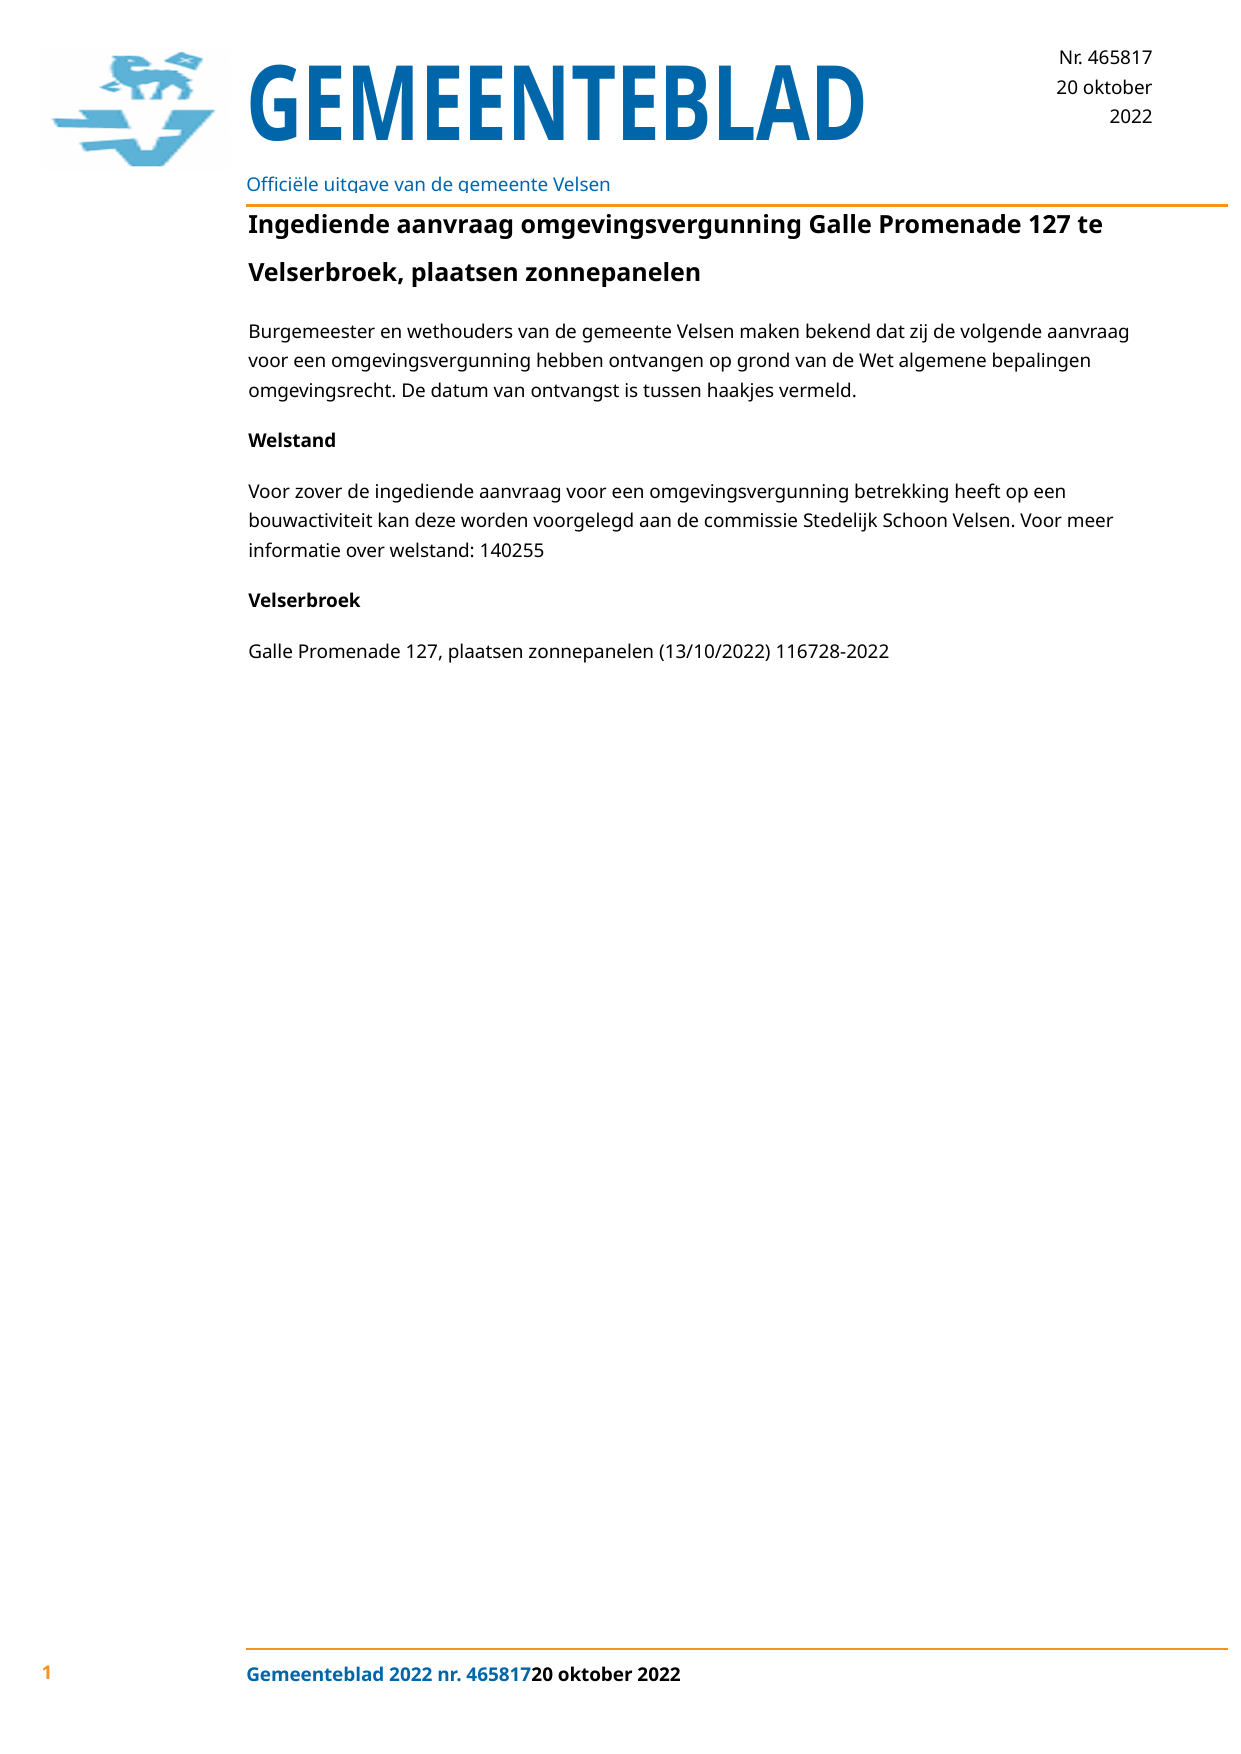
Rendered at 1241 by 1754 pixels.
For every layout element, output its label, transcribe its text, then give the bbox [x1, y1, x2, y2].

text Ingediende aanvraag omgevingsvergunning Galle Promenade 127 te Velserbroek, plaatsen zonnepanelen [248, 207, 1152, 288]
text Velserbroek [248, 587, 1152, 613]
text Galle Promenade 127, plaatsen zonnepanelen (13/10/2022) 116728-2022 [248, 638, 1152, 664]
text Voor zover de ingediende aanvraag voor een omgevingsvergunning betrekking heeft op een bouwactiviteit kan deze worden voorgelegd aan de commissie Stedelijk Schoon Velsen. Voor meer informatie over welstand: 140255 [248, 478, 1152, 563]
picture [41, 47, 231, 172]
text Welstand [248, 427, 1152, 453]
text Burgemeester en wethouders van de gemeente Velsen maken bekend dat zij de volgende aanvraag voor een omgevingsvergunning hebben ontvangen op grond van de Wet algemene bepalingen omgevingsrecht. De datum van ontvangst is tussen haakjes vermeld. [248, 318, 1152, 403]
